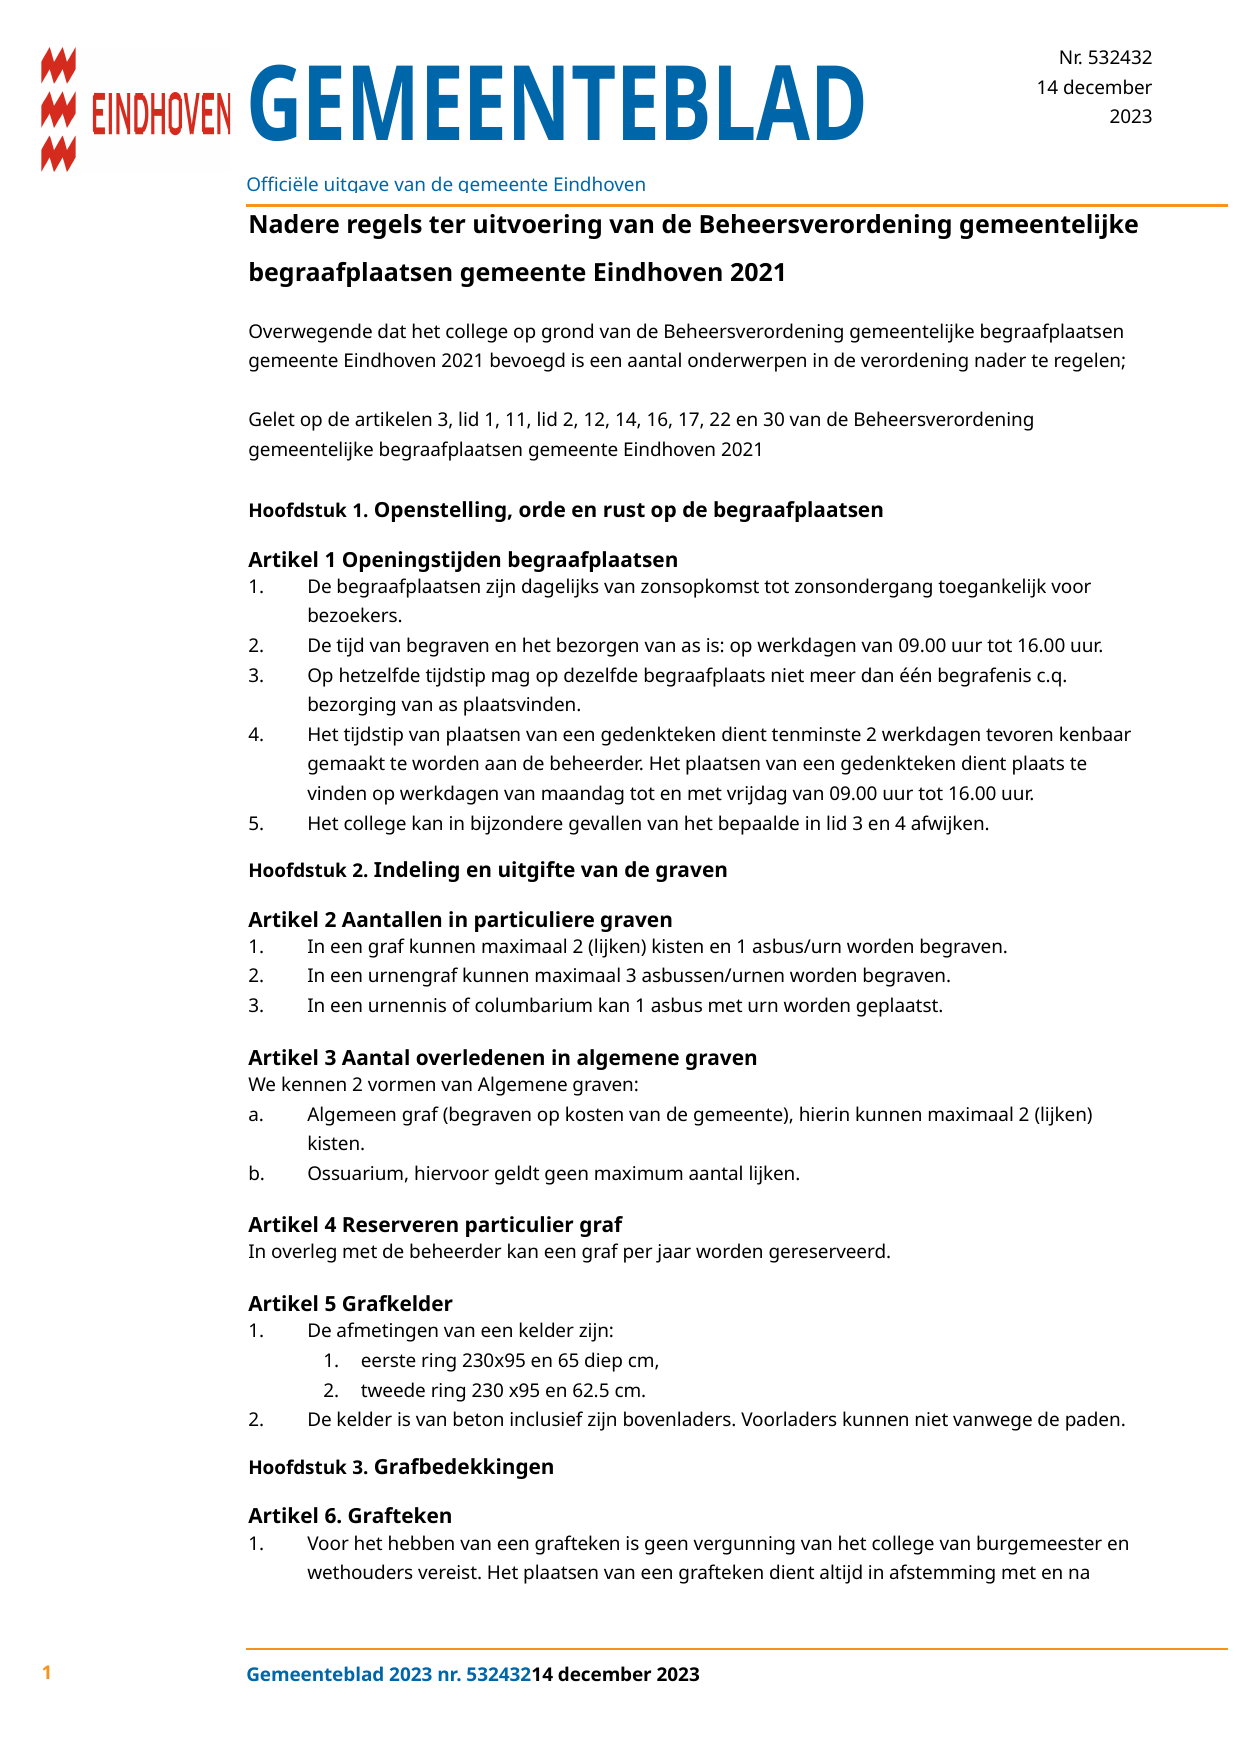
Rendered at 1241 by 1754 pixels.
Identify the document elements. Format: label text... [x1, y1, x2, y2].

text Artikel 5 Grafkelder [248, 1289, 1152, 1318]
text We kennen 2 vormen van Algemene graven: [248, 1071, 1152, 1097]
list De begraafplaatsen zijn dagelijks van zonsopkomst tot zonsondergang toegankelijk voor bezoekers. [248, 573, 1152, 628]
list In een graf kunnen maximaal 2 (lijken) kisten en 1 asbus/urn worden begraven. [248, 933, 1152, 959]
list Het tijdstip van plaatsen van een gedenkteken dient tenminste 2 werkdagen tevoren kenbaar gemaakt te worden aan de beheerder. Het plaatsen van een gedenkteken dient plaats te vinden op werkdagen van maandag tot en met vrijdag van 09.00 uur tot 16.00 uur. [248, 721, 1152, 806]
text Hoofdstuk 3. Grafbedekkingen [248, 1452, 1152, 1480]
text Artikel 3 Aantal overledenen in algemene graven [248, 1043, 1152, 1071]
text Artikel 2 Aantallen in particuliere graven [248, 905, 1152, 933]
list De afmetingen van een kelder zijn: [248, 1318, 1152, 1343]
list eerste ring 230x95 en 65 diep cm, [323, 1347, 1152, 1373]
text Gelet op de artikelen 3, lid 1, 11, lid 2, 12, 14, 16, 17, 22 en 30 van de Beheersverordening gemeentelijke begraafplaatsen gemeente Eindhoven 2021 [248, 407, 1152, 462]
text Hoofdstuk 1. Openstelling, orde en rust op de begraafplaatsen [248, 495, 1152, 524]
text Artikel 1 Openingstijden begraafplaatsen [248, 545, 1152, 573]
list Ossuarium, hiervoor geldt geen maximum aantal lijken. [248, 1160, 1152, 1186]
list De kelder is van beton inclusief zijn bovenladers. Voorladers kunnen niet vanwege de paden. [248, 1406, 1152, 1432]
list Op hetzelfde tijdstip mag op dezelfde begraafplaats niet meer dan één begrafenis c.q. bezorging van as plaatsvinden. [248, 662, 1152, 717]
list In een urnengraf kunnen maximaal 3 asbussen/urnen worden begraven. [248, 963, 1152, 988]
text Artikel 4 Reserveren particulier graf [248, 1210, 1152, 1239]
text In overleg met de beheerder kan een graf per jaar worden gereserveerd. [248, 1239, 1152, 1264]
text Artikel 6. Grafteken [248, 1501, 1152, 1530]
text Overwegende dat het college op grond van de Beheersverordening gemeentelijke begraafplaatsen gemeente Eindhoven 2021 bevoegd is een aantal onderwerpen in de verordening nader te regelen; [248, 318, 1152, 373]
picture [41, 47, 231, 172]
list De tijd van begraven en het bezorgen van as is: op werkdagen van 09.00 uur tot 16.00 uur. [248, 632, 1152, 658]
list Voor het hebben van een grafteken is geen vergunning van het college van burgemeester en wethouders vereist. Het plaatsen van een grafteken dient altijd in afstemming met en na [248, 1530, 1152, 1585]
list Het college kan in bijzondere gevallen van het bepaalde in lid 3 en 4 afwijken. [248, 810, 1152, 836]
list tweede ring 230 x95 en 62.5 cm. [323, 1377, 1152, 1402]
text Hoofdstuk 2. Indeling en uitgifte van de graven [248, 855, 1152, 884]
list Algemeen graf (begraven op kosten van de gemeente), hierin kunnen maximaal 2 (lijken) kisten. [248, 1101, 1152, 1156]
text Nadere regels ter uitvoering van de Beheersverordening gemeentelijke begraafplaatsen gemeente Eindhoven 2021 [248, 207, 1152, 288]
list In een urnennis of columbarium kan 1 asbus met urn worden geplaatst. [248, 992, 1152, 1018]
